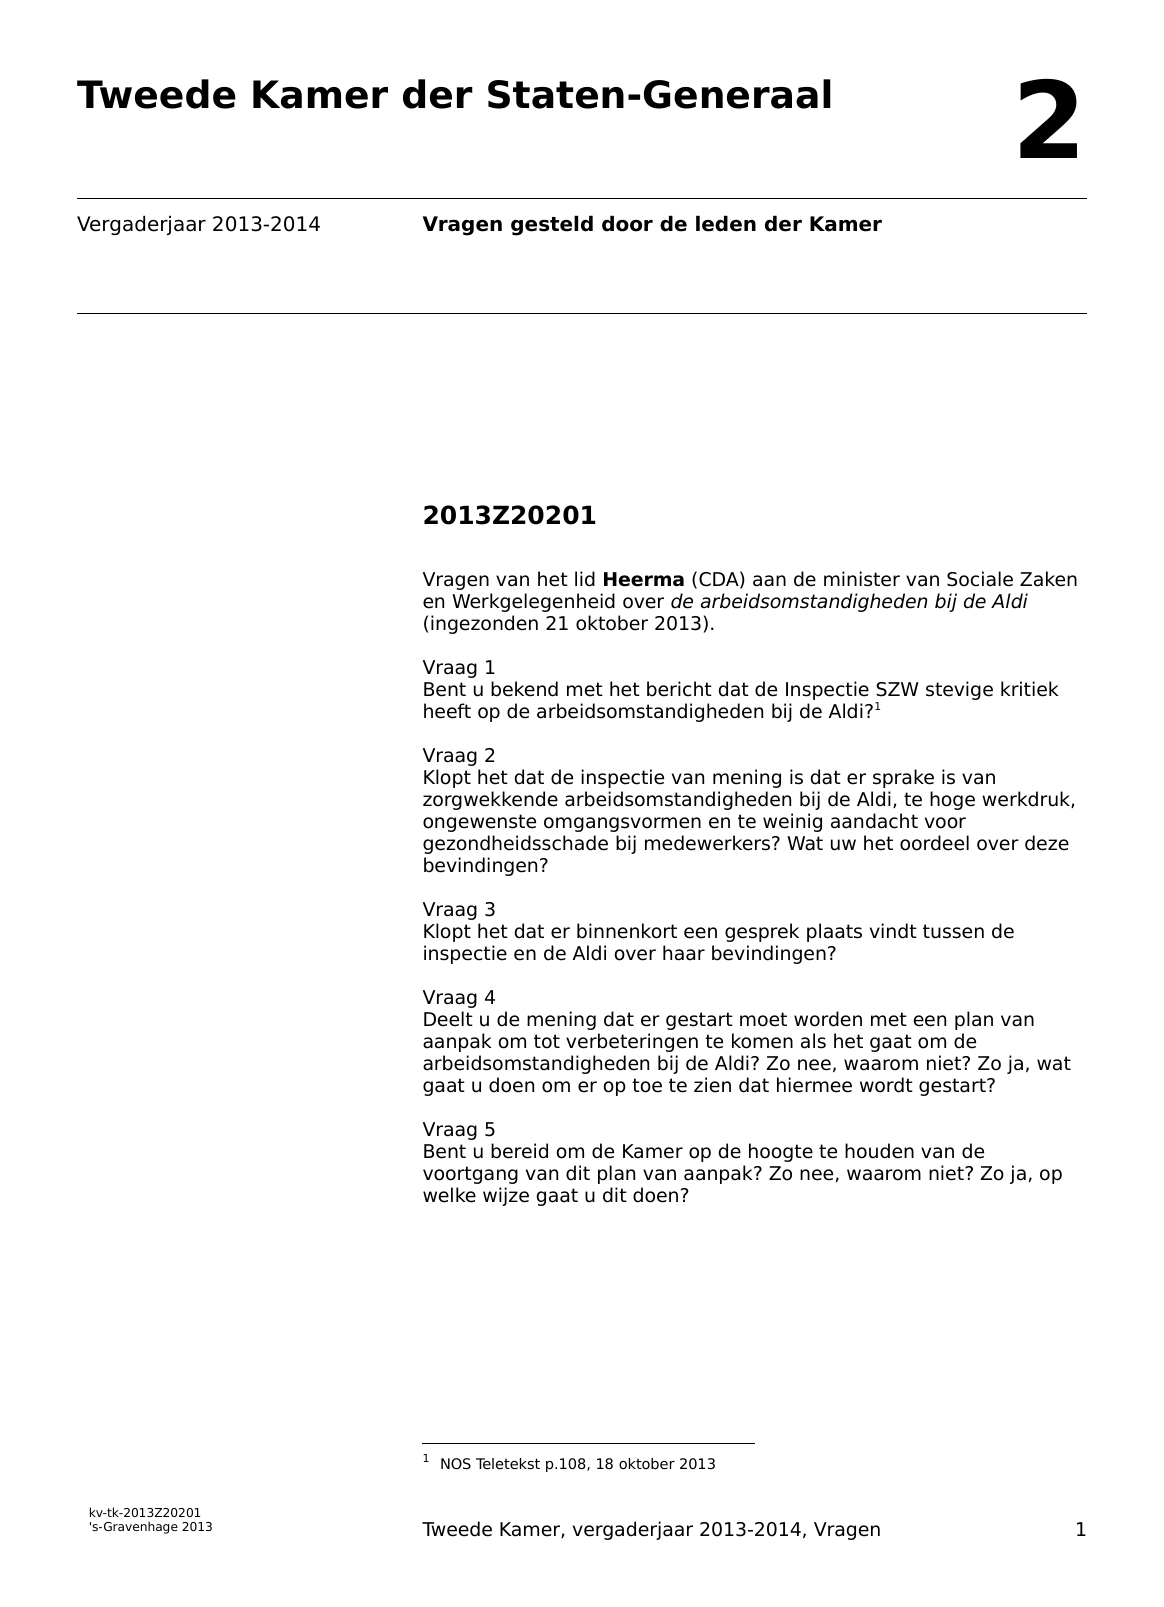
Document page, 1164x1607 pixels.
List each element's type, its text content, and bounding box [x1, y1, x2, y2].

text Deelt u de mening dat er gestart moet worden met een plan van aanpak om tot verbeteringen te komen als het gaat om de arbeidsomstandigheden bij de Aldi? Zo nee, waarom niet? Zo ja, wat gaat u doen om er op toe te zien dat hiermee wordt gestart? [422, 1009, 1087, 1097]
text 's-Gravenhage 2013 [88, 1520, 323, 1534]
text Bent u bekend met het bericht dat de Inspectie SZW stevige kritiek heeft op de arbeidsomstandigheden bij de Aldi? [422, 679, 1087, 723]
text Vraag 5 [422, 1119, 1087, 1141]
table_header 2 [886, 59, 1087, 198]
text NOS Teletekst p.108, 18 oktober 2013 [422, 1452, 1087, 1474]
text Vraag 1 [422, 657, 1087, 679]
text kv-tk-2013Z20201 [88, 1506, 323, 1520]
table_cell Vergaderjaar 2013-2014 [77, 199, 422, 313]
text Vragen van het lid Heerma (CDA) aan de minister van Sociale Zaken en Werkgelegenheid over de arbeidsomstandigheden bij de Aldi (ingezonden 21 oktober 2013). [422, 569, 1087, 635]
text 2013Z20201 [422, 501, 1087, 531]
table_cell Vragen gesteld door de leden der Kamer [422, 199, 1087, 313]
table_header Tweede Kamer der Staten-Generaal [77, 59, 886, 198]
text Vraag 4 [422, 987, 1087, 1009]
text Vraag 2 [422, 745, 1087, 767]
text Klopt het dat de inspectie van mening is dat er sprake is van zorgwekkende arbeidsomstandigheden bij de Aldi, te hoge werkdruk, ongewenste omgangsvormen en te weinig aandacht voor gezondheidsschade bij medewerkers? Wat uw het oordeel over deze bevindingen? [422, 767, 1087, 877]
text Vraag 3 [422, 899, 1087, 921]
text Klopt het dat er binnenkort een gesprek plaats vindt tussen de inspectie en de Aldi over haar bevindingen? [422, 921, 1087, 965]
text Bent u bereid om de Kamer op de hoogte te houden van de voortgang van dit plan van aanpak? Zo nee, waarom niet? Zo ja, op welke wijze gaat u dit doen? [422, 1141, 1087, 1207]
